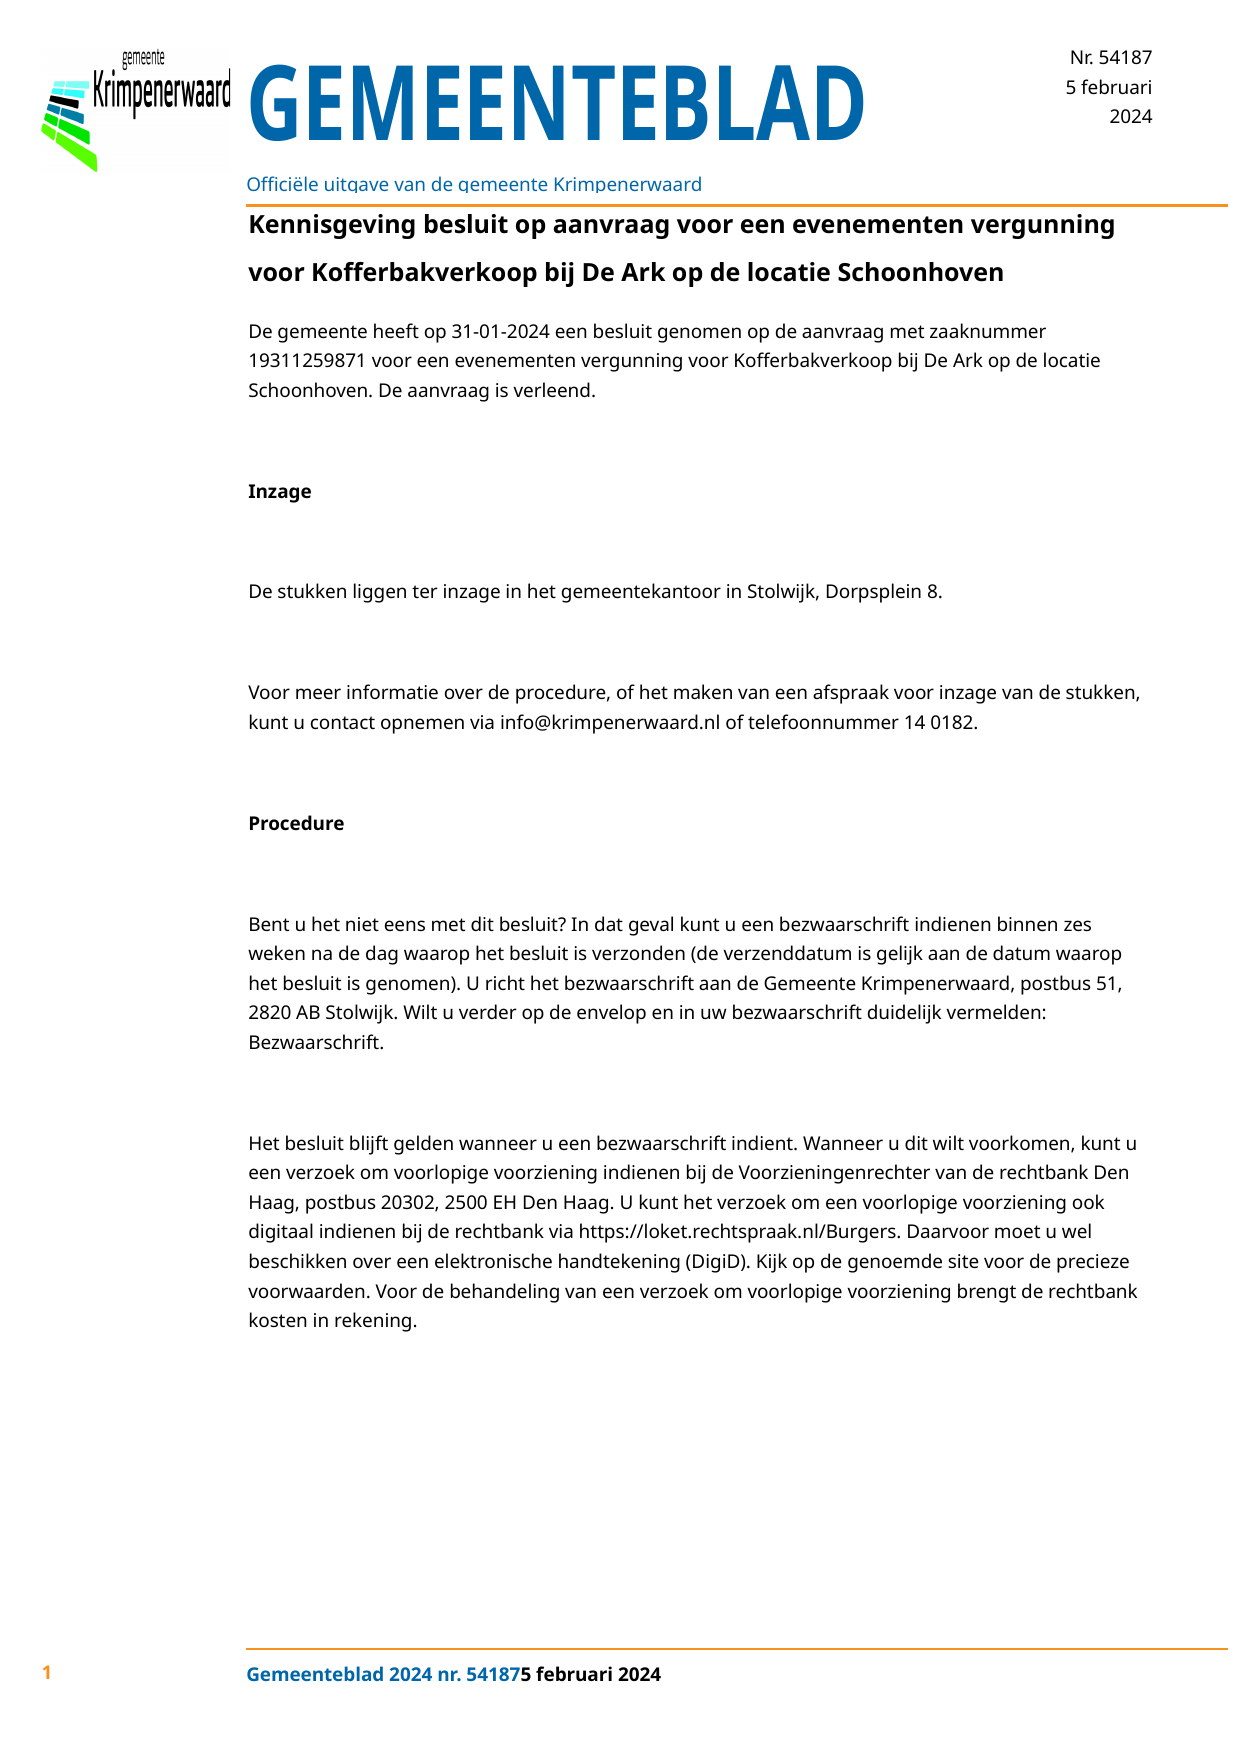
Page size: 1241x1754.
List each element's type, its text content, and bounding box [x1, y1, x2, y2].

text Het besluit blijft gelden wanneer u een bezwaarschrift indient. Wanneer u dit wilt voorkomen, kunt u een verzoek om voorlopige voorziening indienen bij de Voorzieningenrechter van de rechtbank Den Haag, postbus 20302, 2500 EH Den Haag. U kunt het verzoek om een voorlopige voorziening ook digitaal indienen bij de rechtbank via https://loket.rechtspraak.nl/Burgers. Daarvoor moet u wel beschikken over een elektronische handtekening (DigiD). Kijk op de genoemde site voor de precieze voorwaarden. Voor de behandeling van een verzoek om voorlopige voorziening brengt de rechtbank kosten in rekening. [248, 1130, 1152, 1333]
picture [41, 47, 231, 172]
text Voor meer informatie over de procedure, of het maken van een afspraak voor inzage van de stukken, kunt u contact opnemen via info@krimpenerwaard.nl of telefoonnummer 14 0182. [248, 679, 1152, 735]
text Bent u het niet eens met dit besluit? In dat geval kunt u een bezwaarschrift indienen binnen zes weken na de dag waarop het besluit is verzonden (de verzenddatum is gelijk aan de datum waarop het besluit is genomen). U richt het bezwaarschrift aan de Gemeente Krimpenerwaard, postbus 51, 2820 AB Stolwijk. Wilt u verder op de envelop en in uw bezwaarschrift duidelijk vermelden: Bezwaarschrift. [248, 911, 1152, 1055]
text Kennisgeving besluit op aanvraag voor een evenementen vergunning voor Kofferbakverkoop bij De Ark op de locatie Schoonhoven [248, 207, 1152, 288]
text Inzage [248, 478, 1152, 504]
text Procedure [248, 810, 1152, 836]
text De stukken liggen ter inzage in het gemeentekantoor in Stolwijk, Dorpsplein 8. [248, 579, 1152, 604]
text De gemeente heeft op 31-01-2024 een besluit genomen op de aanvraag met zaaknummer 19311259871 voor een evenementen vergunning voor Kofferbakverkoop bij De Ark op de locatie Schoonhoven. De aanvraag is verleend. [248, 318, 1152, 403]
